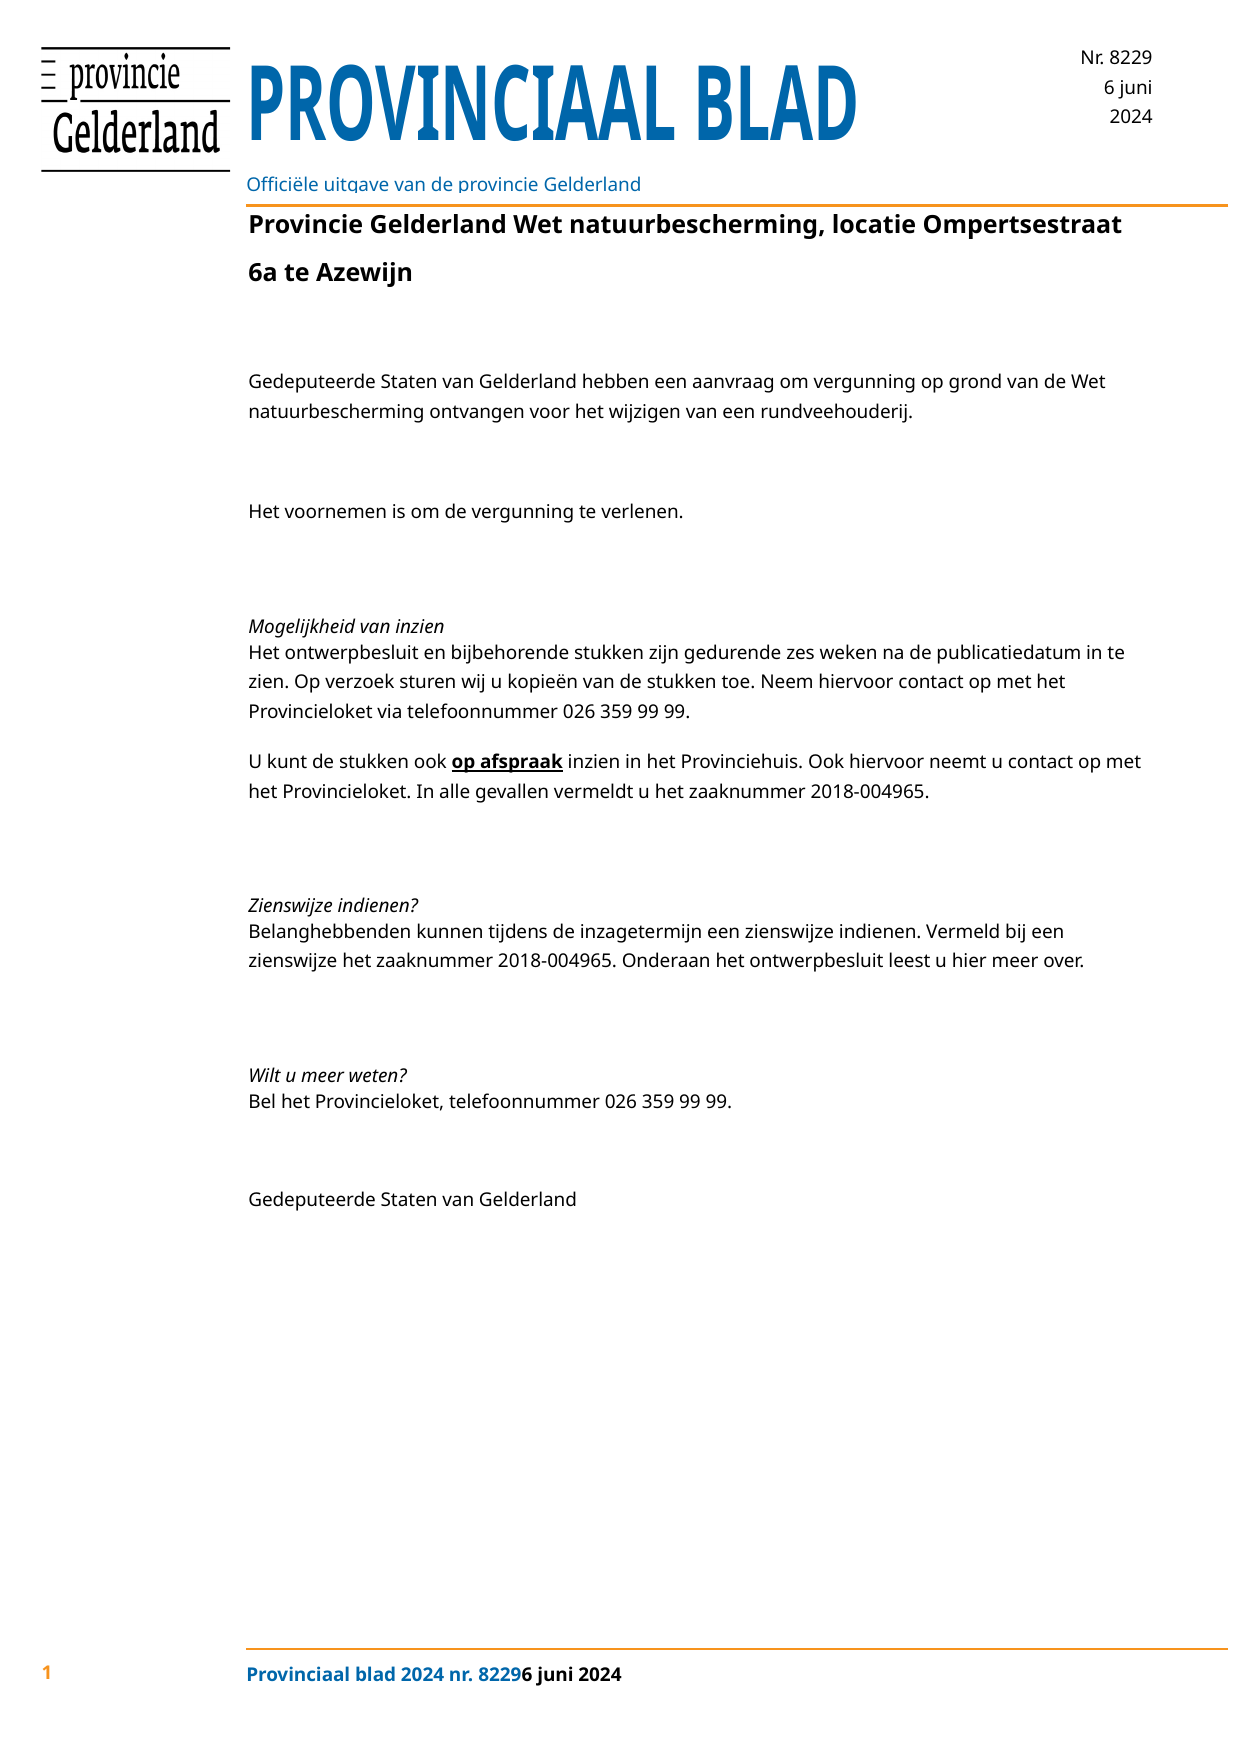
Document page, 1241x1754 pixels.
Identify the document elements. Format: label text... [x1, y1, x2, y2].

picture [41, 47, 231, 172]
text Zienswijze indienen? [248, 892, 1152, 918]
text Wilt u meer weten? [248, 1062, 1152, 1088]
text Belanghebbenden kunnen tijdens de inzagetermijn een zienswijze indienen. Vermeld bij een zienswijze het zaaknummer 2018-004965. Onderaan het ontwerpbesluit leest u hier meer over. [248, 918, 1152, 973]
text Het voornemen is om de vergunning te verlenen. [248, 499, 1152, 524]
text Bel het Provincieloket, telefoonnummer 026 359 99 99. [248, 1088, 1152, 1113]
text Provincie Gelderland Wet natuurbescherming, locatie Ompertsestraat 6a te Azewijn [248, 207, 1152, 288]
text Gedeputeerde Staten van Gelderland hebben een aanvraag om vergunning op grond van de Wet natuurbescherming ontvangen voor het wijzigen van een rundveehouderij. [248, 368, 1152, 424]
text Mogelijkheid van inzien [248, 613, 1152, 639]
text Het ontwerpbesluit en bijbehorende stukken zijn gedurende zes weken na de publicatiedatum in te zien. Op verzoek sturen wij u kopieën van de stukken toe. Neem hiervoor contact op met het Provincieloket via telefoonnummer 026 359 99 99. [248, 639, 1152, 724]
text U kunt de stukken ook op afspraak inzien in het Provinciehuis. Ook hiervoor neemt u contact op met het Provincieloket. In alle gevallen vermeldt u het zaaknummer 2018-004965. [248, 748, 1152, 804]
text Gedeputeerde Staten van Gelderland [248, 1186, 1152, 1212]
